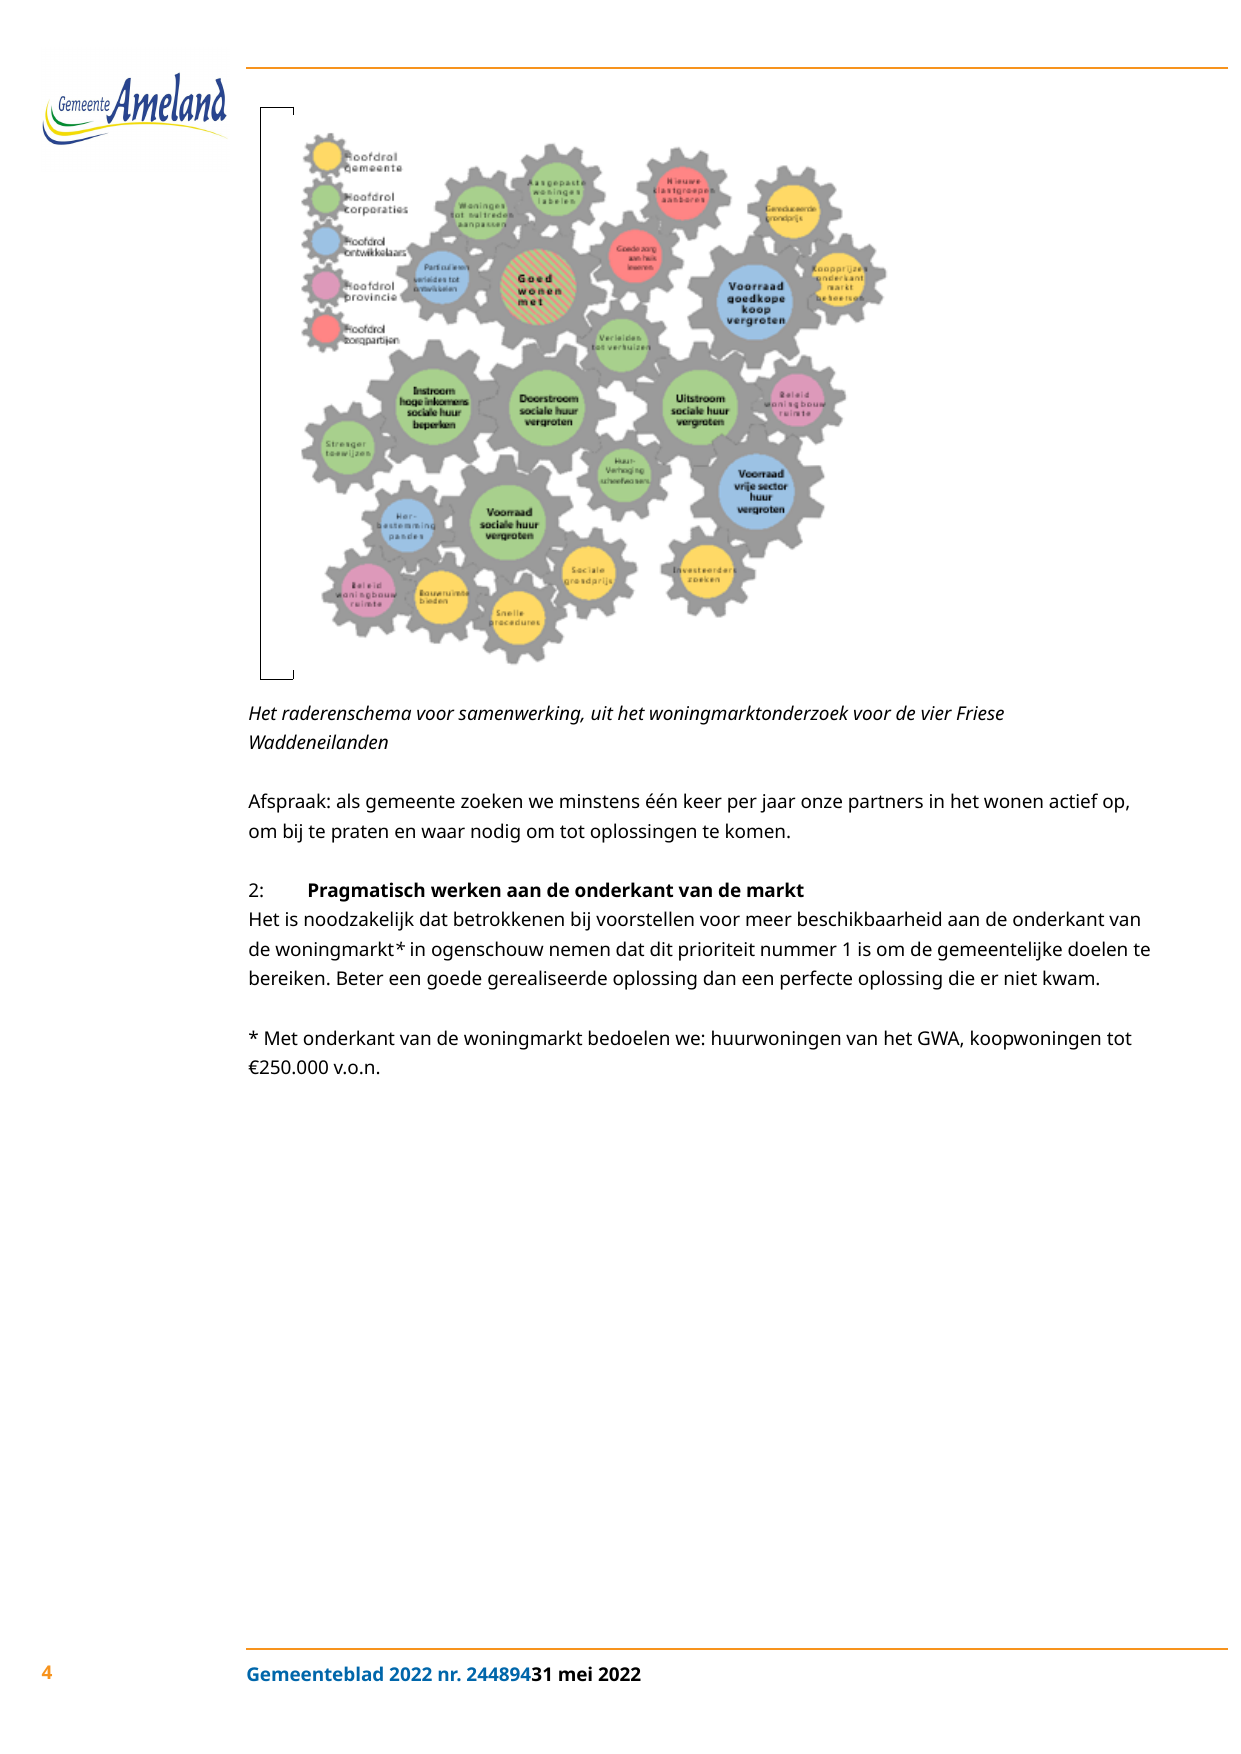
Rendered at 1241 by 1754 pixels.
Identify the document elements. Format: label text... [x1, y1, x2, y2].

text Het is noodzakelijk dat betrokkenen bij voorstellen voor meer beschikbaarheid aan de onderkant van de woningmarkt* in ogenschouw nemen dat dit prioriteit nummer 1 is om de gemeentelijke doelen te bereiken. Beter een goede gerealiseerde oplossing dan een perfecte oplossing die er niet kwam. [248, 906, 1152, 991]
table_header Afspraak: als gemeente zoeken we minstens één keer per jaar onze partners in het wonen actief op, om bij te praten en waar nodig om tot oplossingen te komen. [248, 789, 1152, 844]
picture [268, 115, 889, 670]
text Het raderenschema voor samenwerking, uit het woningmarktonderzoek voor de vier Friese Waddeneilanden [248, 700, 1152, 755]
list Pragmatisch werken aan de onderkant van de markt [248, 877, 1152, 903]
text * Met onderkant van de woningmarkt bedoelen we: huurwoningen van het GWA, koopwoningen tot €250.000 v.o.n. [248, 1025, 1152, 1080]
picture [41, 47, 231, 172]
